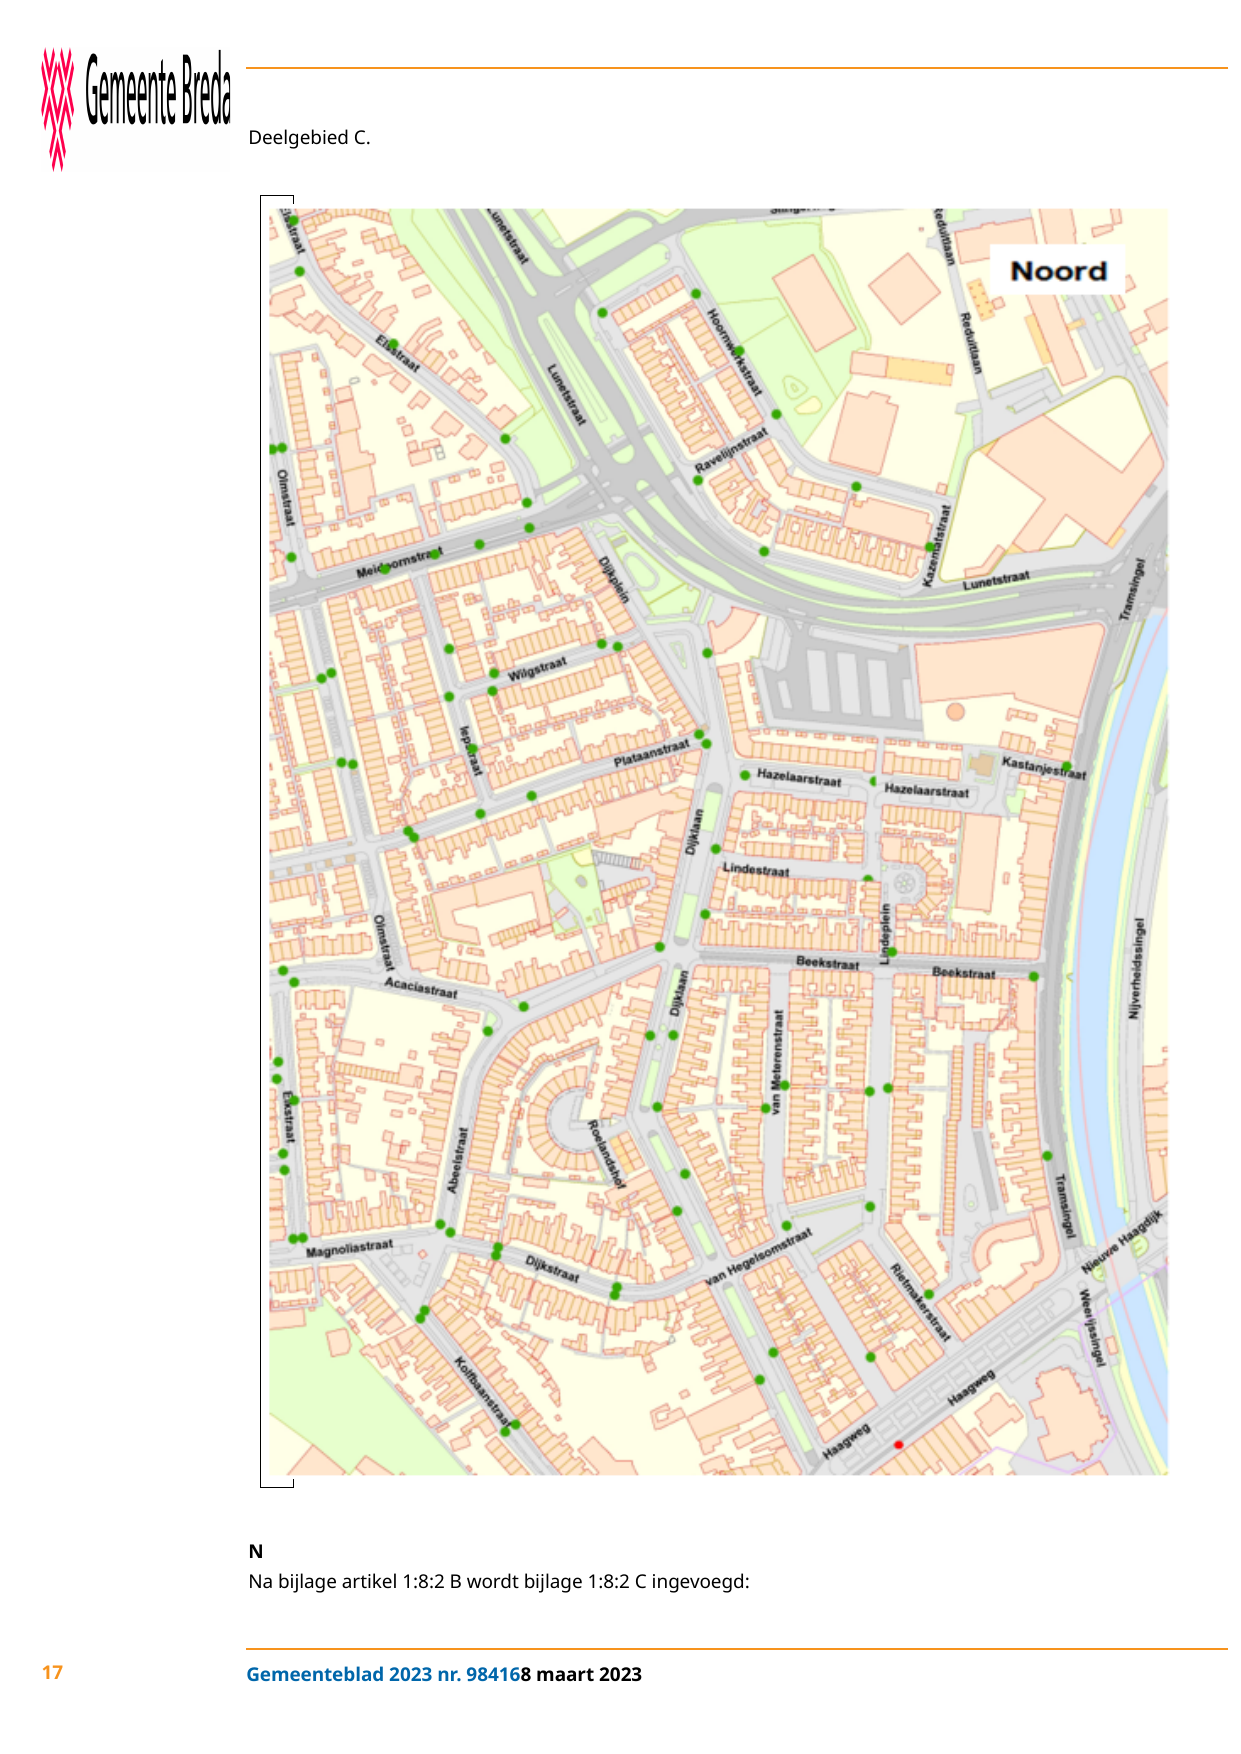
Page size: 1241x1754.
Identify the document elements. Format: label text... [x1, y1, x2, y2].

text N [248, 1538, 1152, 1564]
text Deelgebied C. [248, 124, 1152, 150]
text Na bijlage artikel 1:8:2 B wordt bijlage 1:8:2 C ingevoegd: [248, 1568, 1152, 1594]
picture [268, 204, 1173, 1479]
picture [41, 47, 231, 172]
